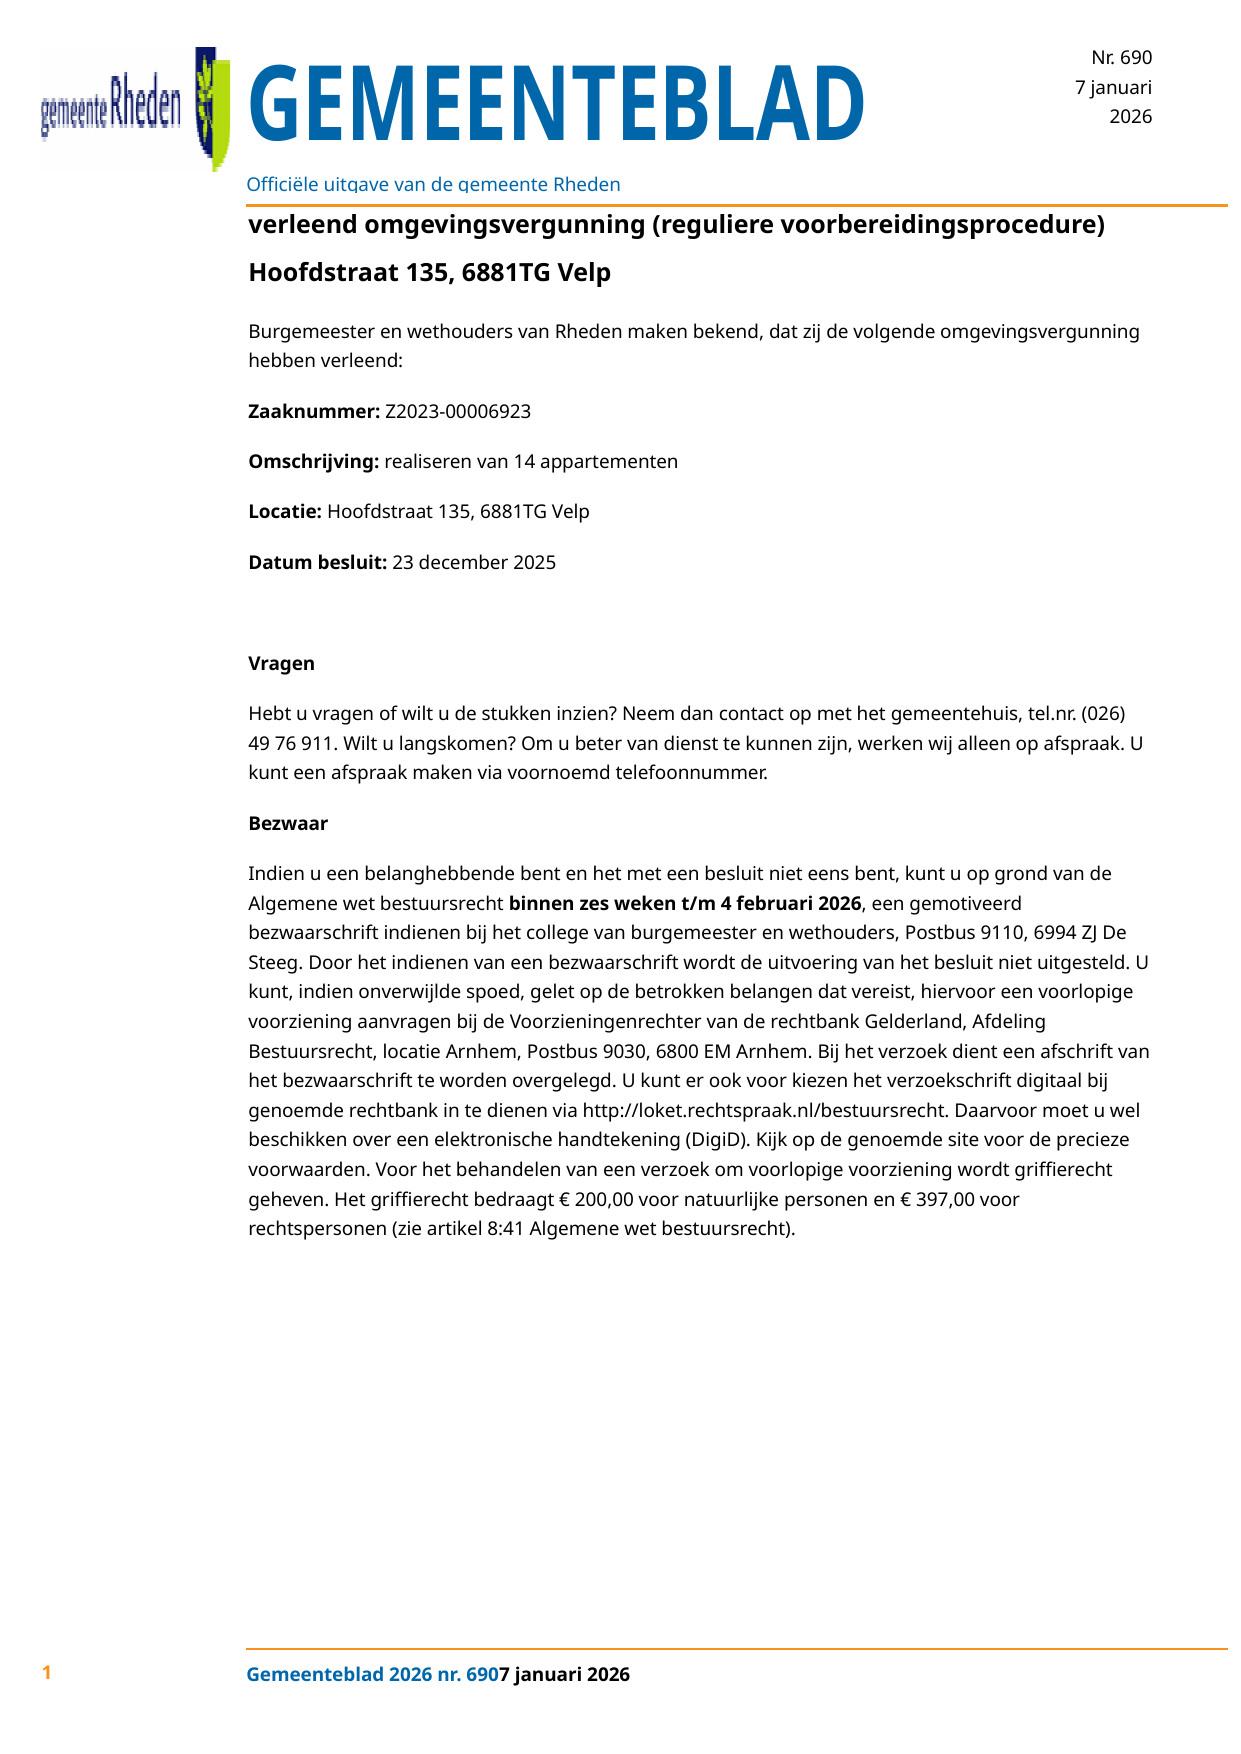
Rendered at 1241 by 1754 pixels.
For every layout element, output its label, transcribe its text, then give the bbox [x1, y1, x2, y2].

text Hebt u vragen of wilt u de stukken inzien? Neem dan contact op met het gemeentehuis, tel.nr. (026) 49 76 911. Wilt u langskomen? Om u beter van dienst te kunnen zijn, werken wij alleen op afspraak. U kunt een afspraak maken via voornoemd telefoonnummer. [248, 700, 1152, 785]
text Datum besluit: 23 december 2025 [248, 549, 1152, 575]
text verleend omgevingsvergunning (reguliere voorbereidingsprocedure) Hoofdstraat 135, 6881TG Velp [248, 207, 1152, 288]
text Indien u een belanghebbende bent en het met een besluit niet eens bent, kunt u op grond van de Algemene wet bestuursrecht binnen zes weken t/m 4 februari 2026, een gemotiveerd bezwaarschrift indienen bij het college van burgemeester en wethouders, Postbus 9110, 6994 ZJ De Steeg. Door het indienen van een bezwaarschrift wordt de uitvoering van het besluit niet uitgesteld. U kunt, indien onverwijlde spoed, gelet op de betrokken belangen dat vereist, hiervoor een voorlopige voorziening aanvragen bij de Voorzieningenrechter van de rechtbank Gelderland, Afdeling Bestuursrecht, locatie Arnhem, Postbus 9030, 6800 EM Arnhem. Bij het verzoek dient een afschrift van het bezwaarschrift te worden overgelegd. U kunt er ook voor kiezen het verzoekschrift digitaal bij genoemde rechtbank in te dienen via http://loket.rechtspraak.nl/bestuursrecht. Daarvoor moet u wel beschikken over een elektronische handtekening (DigiD). Kijk op de genoemde site voor de precieze voorwaarden. Voor het behandelen van een verzoek om voorlopige voorziening wordt griffierecht geheven. Het griffierecht bedraagt € 200,00 voor natuurlijke personen en € 397,00 voor rechtspersonen (zie artikel 8:41 Algemene wet bestuursrecht). [248, 860, 1152, 1241]
picture [41, 47, 231, 172]
text Omschrijving: realiseren van 14 appartementen [248, 448, 1152, 474]
text Locatie: Hoofdstraat 135, 6881TG Velp [248, 499, 1152, 524]
text Zaaknummer: Z2023-00006923 [248, 398, 1152, 424]
text Bezwaar [248, 810, 1152, 836]
text Burgemeester en wethouders van Rheden maken bekend, dat zij de volgende omgevingsvergunning hebben verleend: [248, 318, 1152, 373]
text Vragen [248, 650, 1152, 676]
